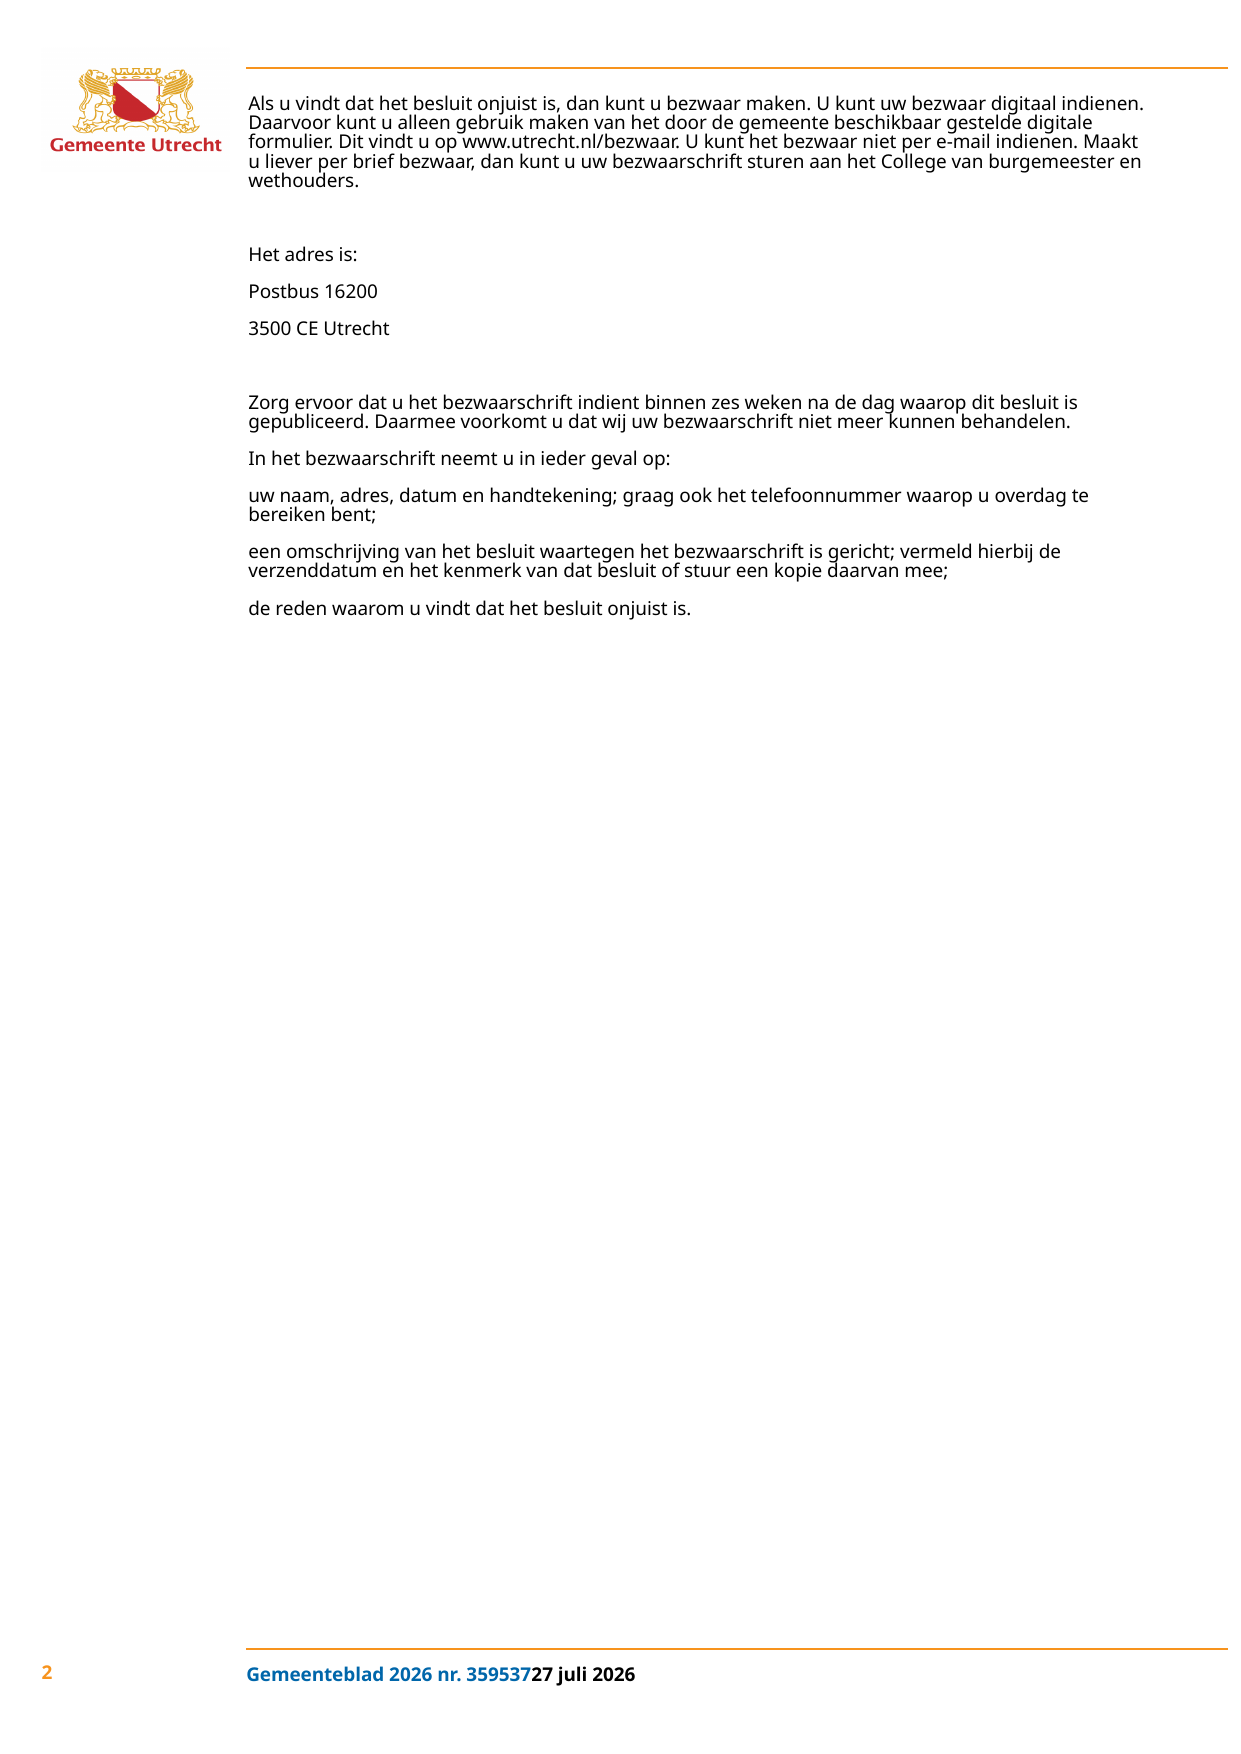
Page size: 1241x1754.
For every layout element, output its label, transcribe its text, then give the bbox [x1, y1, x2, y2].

text Als u vindt dat het besluit onjuist is, dan kunt u bezwaar maken. U kunt uw bezwaar digitaal indienen. Daarvoor kunt u alleen gebruik maken van het door de gemeente beschikbaar gestelde digitale formulier. Dit vindt u op www.utrecht.nl/bezwaar. U kunt het bezwaar niet per e-mail indienen. Maakt u liever per brief bezwaar, dan kunt u uw bezwaarschrift sturen aan het College van burgemeester en wethouders. [248, 95, 1152, 191]
text Zorg ervoor dat u het bezwaarschrift indient binnen zes weken na de dag waarop dit besluit is gepubliceerd. Daarmee voorkomt u dat wij uw bezwaarschrift niet meer kunnen behandelen. [248, 394, 1152, 432]
text de reden waarom u vindt dat het besluit onjuist is. [248, 599, 1152, 619]
text 3500 CE Utrecht [248, 320, 1152, 339]
picture [41, 47, 231, 172]
text Het adres is: [248, 246, 1152, 265]
text uw naam, adres, datum en handtekening; graag ook het telefoonnummer waarop u overdag te bereiken bent; [248, 487, 1152, 526]
text Postbus 16200 [248, 283, 1152, 302]
text In het bezwaarschrift neemt u in ieder geval op: [248, 450, 1152, 469]
text een omschrijving van het besluit waartegen het bezwaarschrift is gericht; vermeld hierbij de verzenddatum en het kenmerk van dat besluit of stuur een kopie daarvan mee; [248, 543, 1152, 582]
